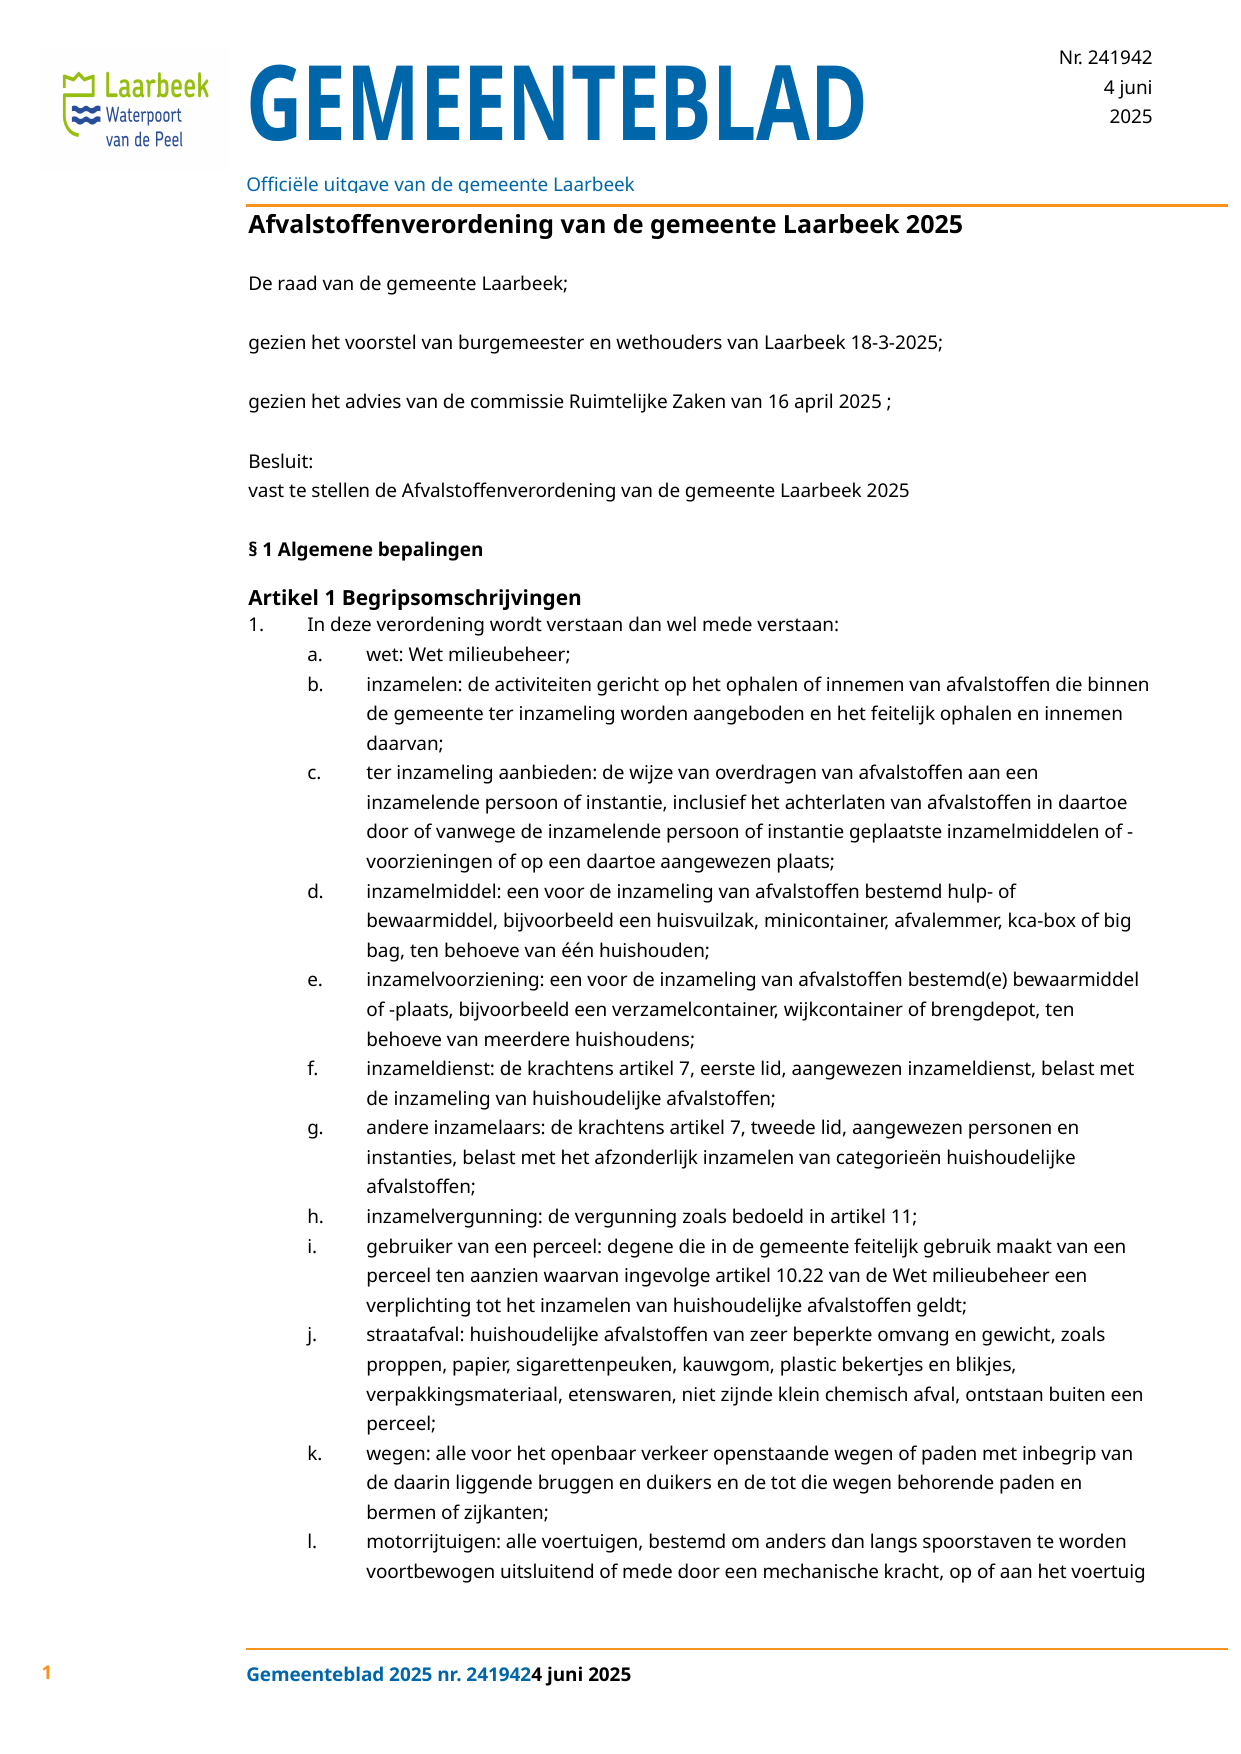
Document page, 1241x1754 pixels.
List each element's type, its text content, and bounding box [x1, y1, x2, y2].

text gezien het advies van de commissie Ruimtelijke Zaken van 16 april 2025 ; [248, 389, 1152, 414]
list andere inzamelaars: de krachtens artikel 7, tweede lid, aangewezen personen en instanties, belast met het afzonderlijk inzamelen van categorieën huishoudelijke afvalstoffen; [307, 1114, 1152, 1199]
list inzamelen: de activiteiten gericht op het ophalen of innemen van afvalstoffen die binnen de gemeente ter inzameling worden aangeboden en het feitelijk ophalen en innemen daarvan; [307, 671, 1152, 756]
list motorrijtuigen: alle voertuigen, bestemd om anders dan langs spoorstaven te worden voortbewogen uitsluitend of mede door een mechanische kracht, op of aan het voertuig [307, 1529, 1152, 1584]
list ter inzameling aanbieden: de wijze van overdragen van afvalstoffen aan een inzamelende persoon of instantie, inclusief het achterlaten van afvalstoffen in daartoe door of vanwege de inzamelende persoon of instantie geplaatste inzamelmiddelen of -voorzieningen of op een daartoe aangewezen plaats; [307, 759, 1152, 874]
text vast te stellen de Afvalstoffenverordening van de gemeente Laarbeek 2025 [248, 477, 1152, 503]
text De raad van de gemeente Laarbeek; [248, 270, 1152, 296]
text § 1 Algemene bepalingen [248, 537, 1152, 562]
list straatafval: huishoudelijke afvalstoffen van zeer beperkte omvang en gewicht, zoals proppen, papier, sigarettenpeuken, kauwgom, plastic bekertjes en blikjes, verpakkingsmateriaal, etenswaren, niet zijnde klein chemisch afval, ontstaan buiten een perceel; [307, 1322, 1152, 1436]
text Afvalstoffenverordening van de gemeente Laarbeek 2025 [248, 207, 1152, 241]
list inzamelvoorziening: een voor de inzameling van afvalstoffen bestemd(e) bewaarmiddel of -plaats, bijvoorbeeld een verzamelcontainer, wijkcontainer of brengdepot, ten behoeve van meerdere huishoudens; [307, 967, 1152, 1051]
picture [41, 47, 231, 172]
list inzameldienst: de krachtens artikel 7, eerste lid, aangewezen inzameldienst, belast met de inzameling van huishoudelijke afvalstoffen; [307, 1055, 1152, 1111]
list gebruiker van een perceel: degene die in de gemeente feitelijk gebruik maakt van een perceel ten aanzien waarvan ingevolge artikel 10.22 van de Wet milieubeheer een verplichting tot het inzamelen van huishoudelijke afvalstoffen geldt; [307, 1233, 1152, 1318]
list inzamelvergunning: de vergunning zoals bedoeld in artikel 11; [307, 1203, 1152, 1229]
list wet: Wet milieubeheer; [307, 641, 1152, 667]
text Artikel 1 Begripsomschrijvingen [248, 583, 1152, 612]
text Besluit: [248, 448, 1152, 473]
list inzamelmiddel: een voor de inzameling van afvalstoffen bestemd hulp- of bewaarmiddel, bijvoorbeeld een huisvuilzak, minicontainer, afvalemmer, kca-box of big bag, ten behoeve van één huishouden; [307, 878, 1152, 963]
list wegen: alle voor het openbaar verkeer openstaande wegen of paden met inbegrip van de daarin liggende bruggen en duikers en de tot die wegen behorende paden en bermen of zijkanten; [307, 1440, 1152, 1525]
list In deze verordening wordt verstaan dan wel mede verstaan: [248, 612, 1152, 637]
text gezien het voorstel van burgemeester en wethouders van Laarbeek 18-3-2025; [248, 329, 1152, 355]
